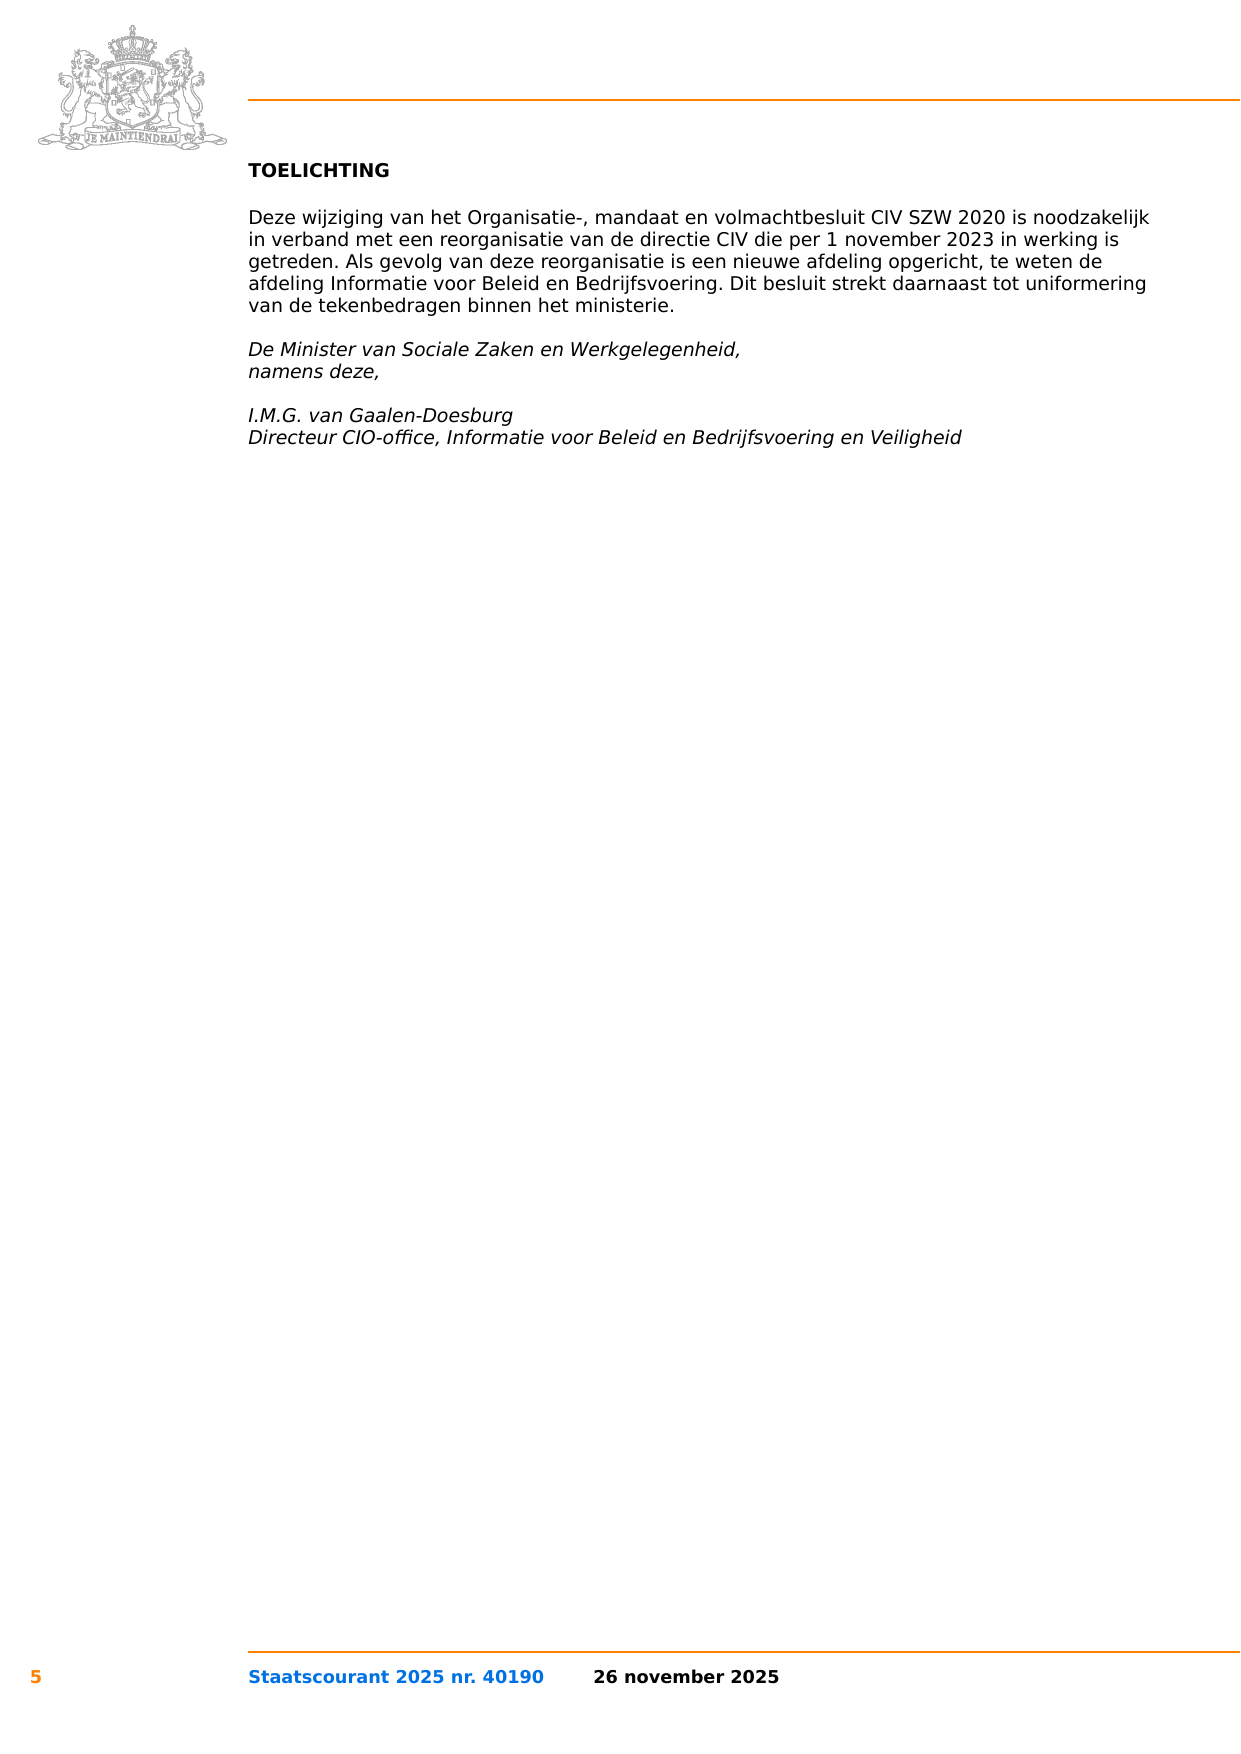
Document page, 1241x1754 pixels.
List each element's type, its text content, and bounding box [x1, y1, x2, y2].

text Deze wijziging van het Organisatie-, mandaat en volmachtbesluit CIV SZW 2020 is noodzakelijk in verband met een reorganisatie van de directie CIV die per 1 november 2023 in werking is getreden. Als gevolg van deze reorganisatie is een nieuwe afdeling opgericht, te weten de afdeling Informatie voor Beleid en Bedrijfsvoering. Dit besluit strekt daarnaast tot uniformering van de tekenbedragen binnen het ministerie. [248, 207, 1163, 317]
subtitle TOELICHTING [248, 160, 1163, 182]
text De Minister van Sociale Zaken en Werkgelegenheid, namens deze, I.M.G. van Gaalen-Doesburg Directeur CIO-office, Informatie voor Beleid en Bedrijfsvoering en Veiligheid [248, 339, 1163, 448]
picture [38, 25, 227, 150]
